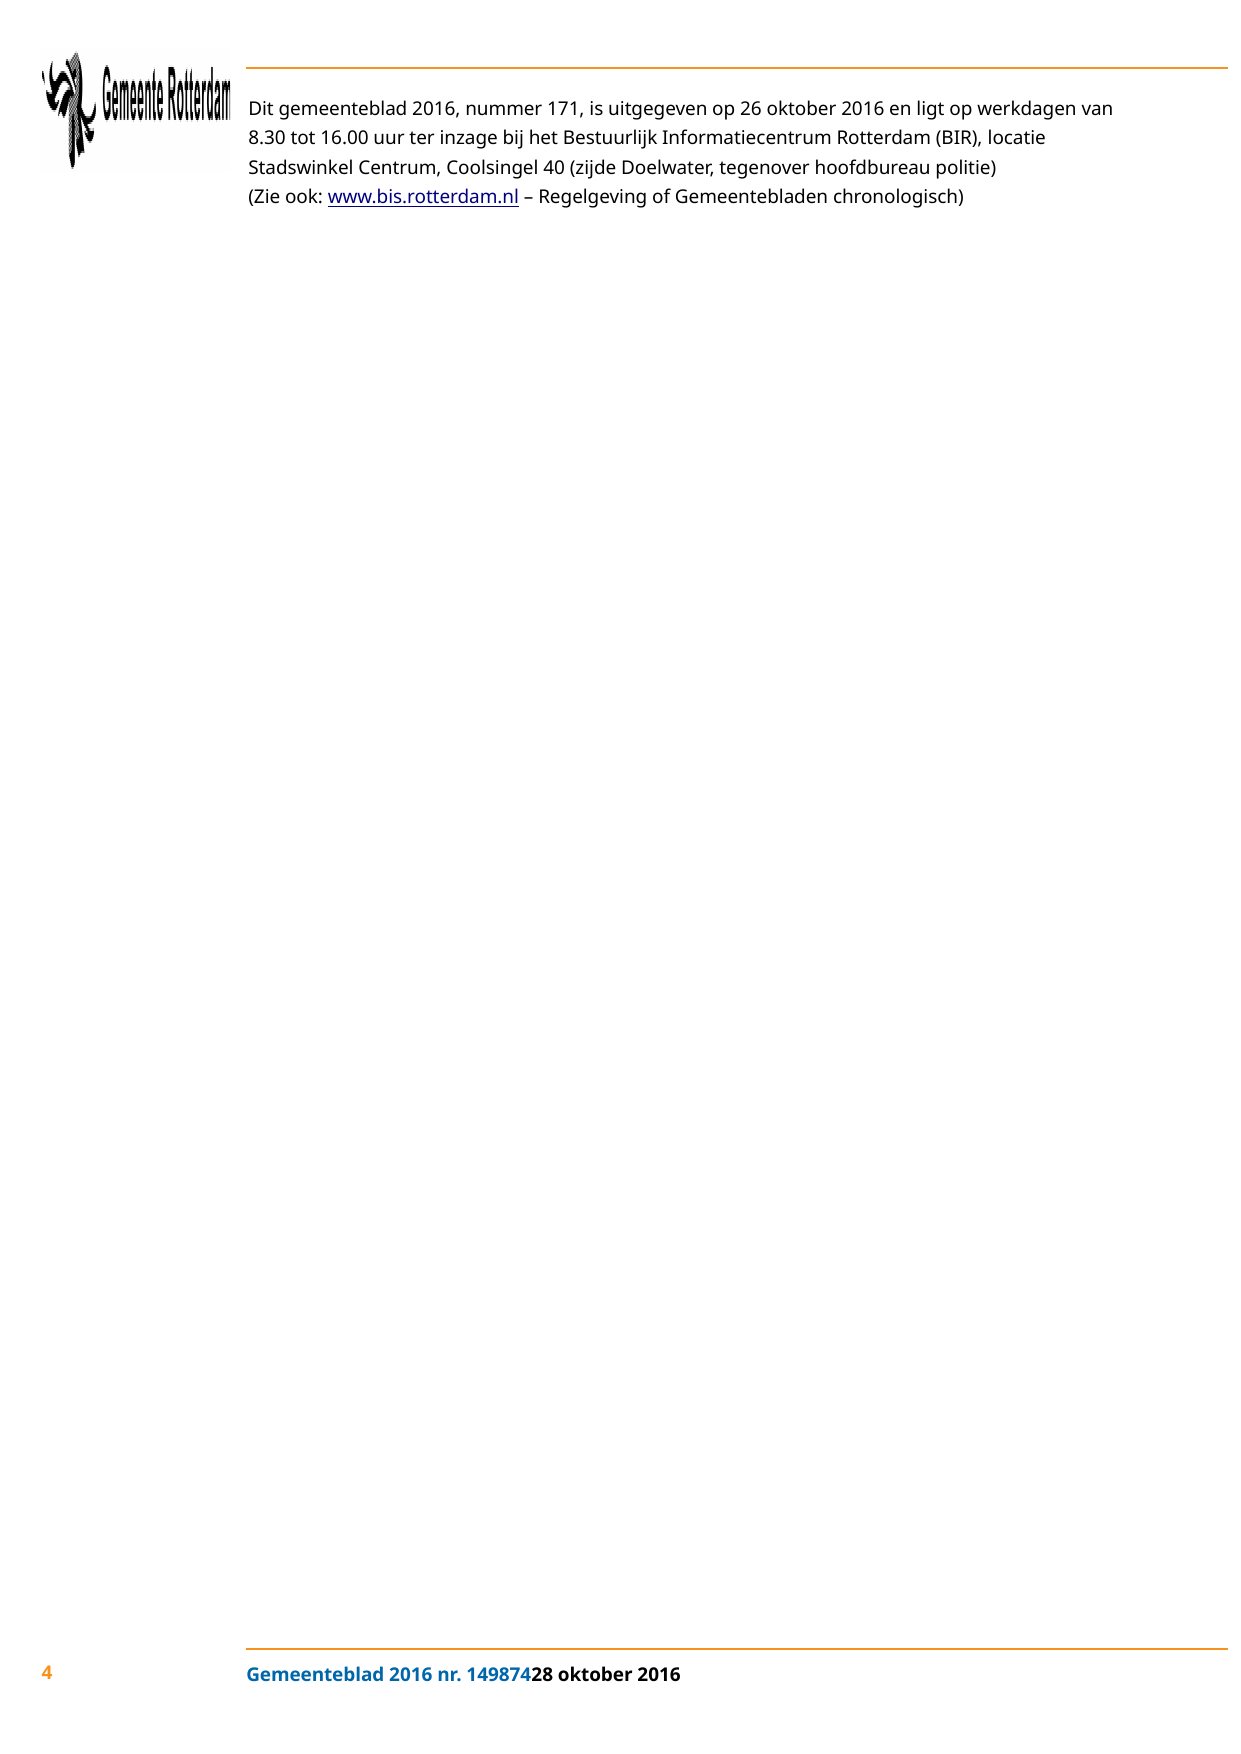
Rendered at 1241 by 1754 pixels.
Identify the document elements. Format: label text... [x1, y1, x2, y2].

text Dit gemeenteblad 2016, nummer 171, is uitgegeven op 26 oktober 2016 en ligt op werkdagen van 8.30 tot 16.00 uur ter inzage bij het Bestuurlijk Informatiecentrum Rotterdam (BIR), locatie Stadswinkel Centrum, Coolsingel 40 (zijde Doelwater, tegenover hoofdbureau politie) [248, 95, 1152, 180]
picture [41, 47, 231, 172]
text (Zie ook: www.bis.rotterdam.nl – Regelgeving of Gemeentebladen chronologisch) [248, 184, 1152, 209]
